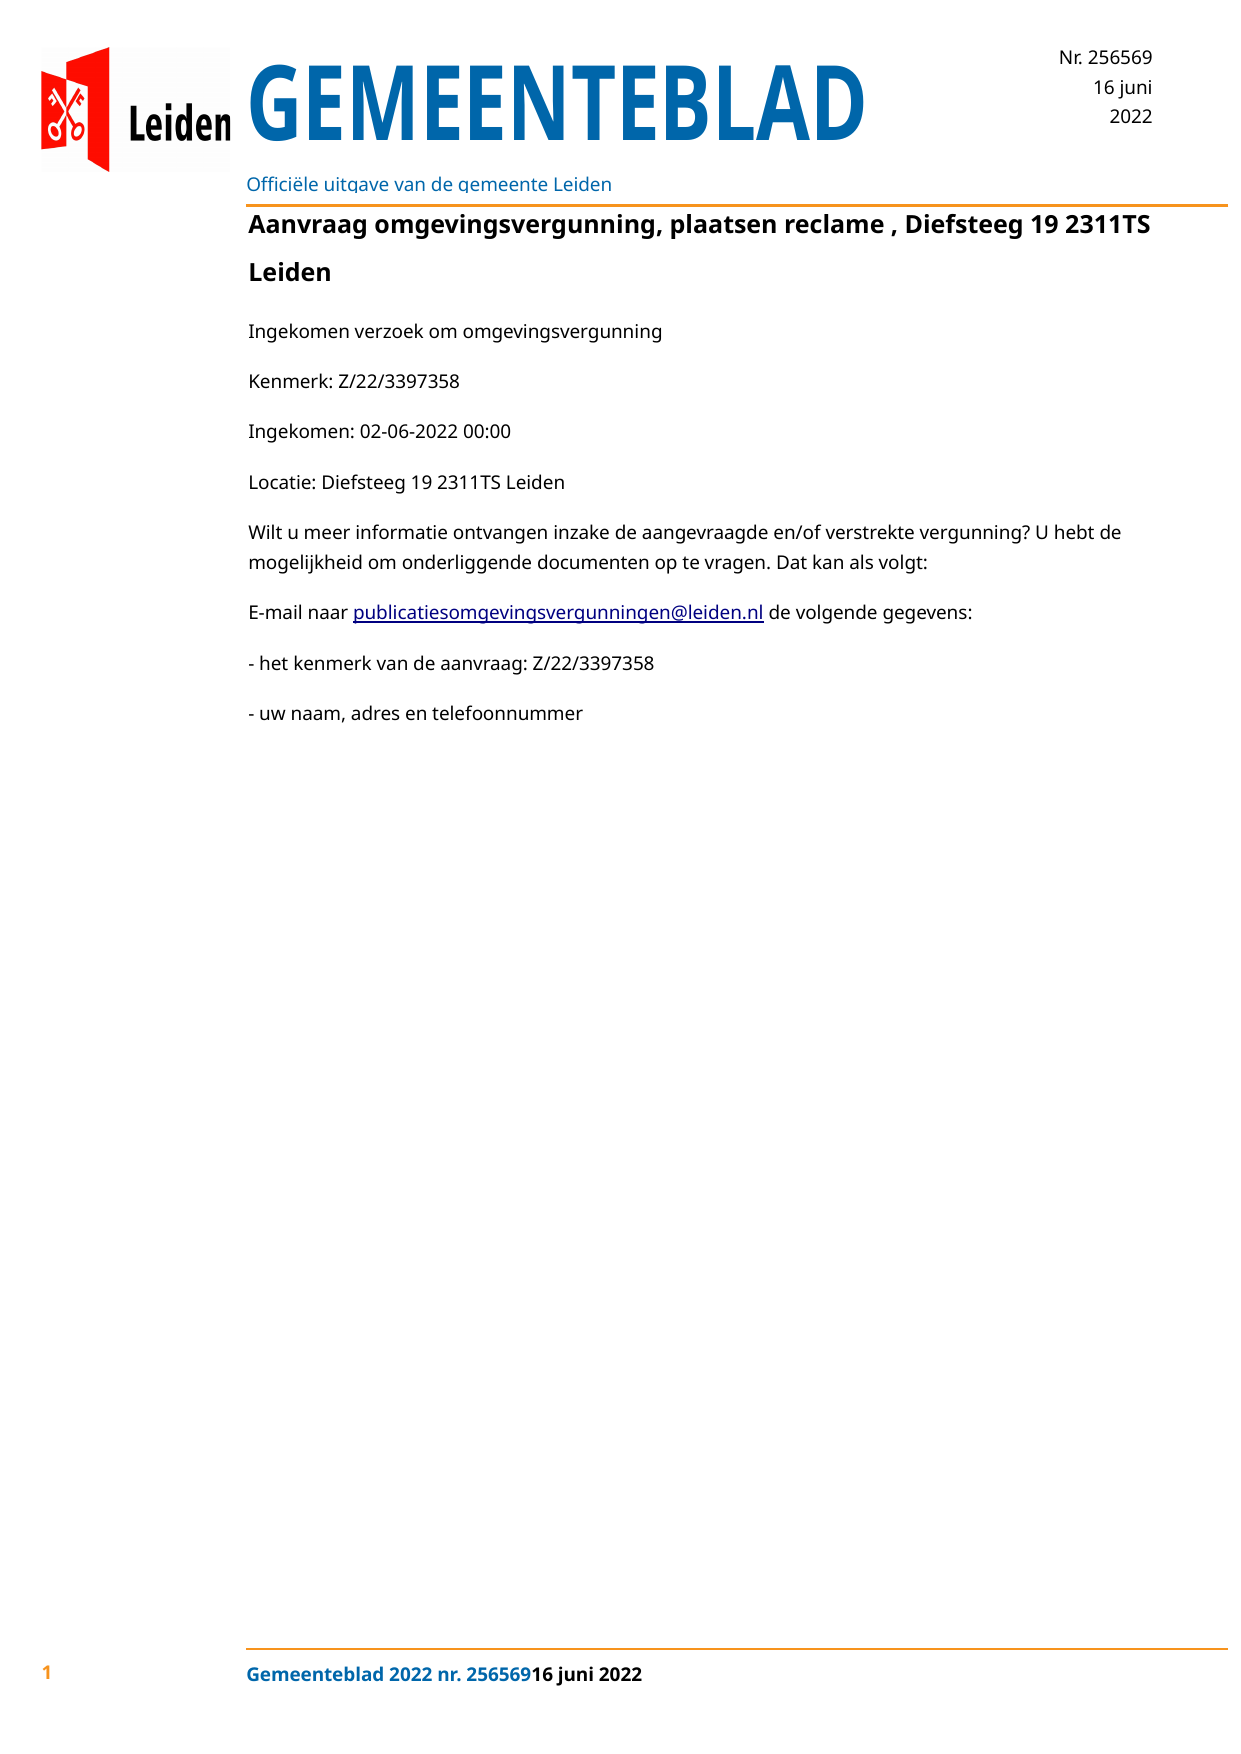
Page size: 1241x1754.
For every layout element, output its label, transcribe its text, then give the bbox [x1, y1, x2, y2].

text - het kenmerk van de aanvraag: Z/22/3397358 [248, 650, 1152, 676]
text Locatie: Diefsteeg 19 2311TS Leiden [248, 469, 1152, 495]
text Ingekomen verzoek om omgevingsvergunning [248, 318, 1152, 344]
text E-mail naar publicatiesomgevingsvergunningen@leiden.nl de volgende gegevens: [248, 599, 1152, 625]
text Kenmerk: Z/22/3397358 [248, 368, 1152, 394]
text Aanvraag omgevingsvergunning, plaatsen reclame , Diefsteeg 19 2311TS Leiden [248, 207, 1152, 288]
text Ingekomen: 02-06-2022 00:00 [248, 419, 1152, 444]
text Wilt u meer informatie ontvangen inzake de aangevraagde en/of verstrekte vergunning? U hebt de mogelijkheid om onderliggende documenten op te vragen. Dat kan als volgt: [248, 519, 1152, 575]
text - uw naam, adres en telefoonnummer [248, 700, 1152, 726]
picture [41, 47, 231, 172]
